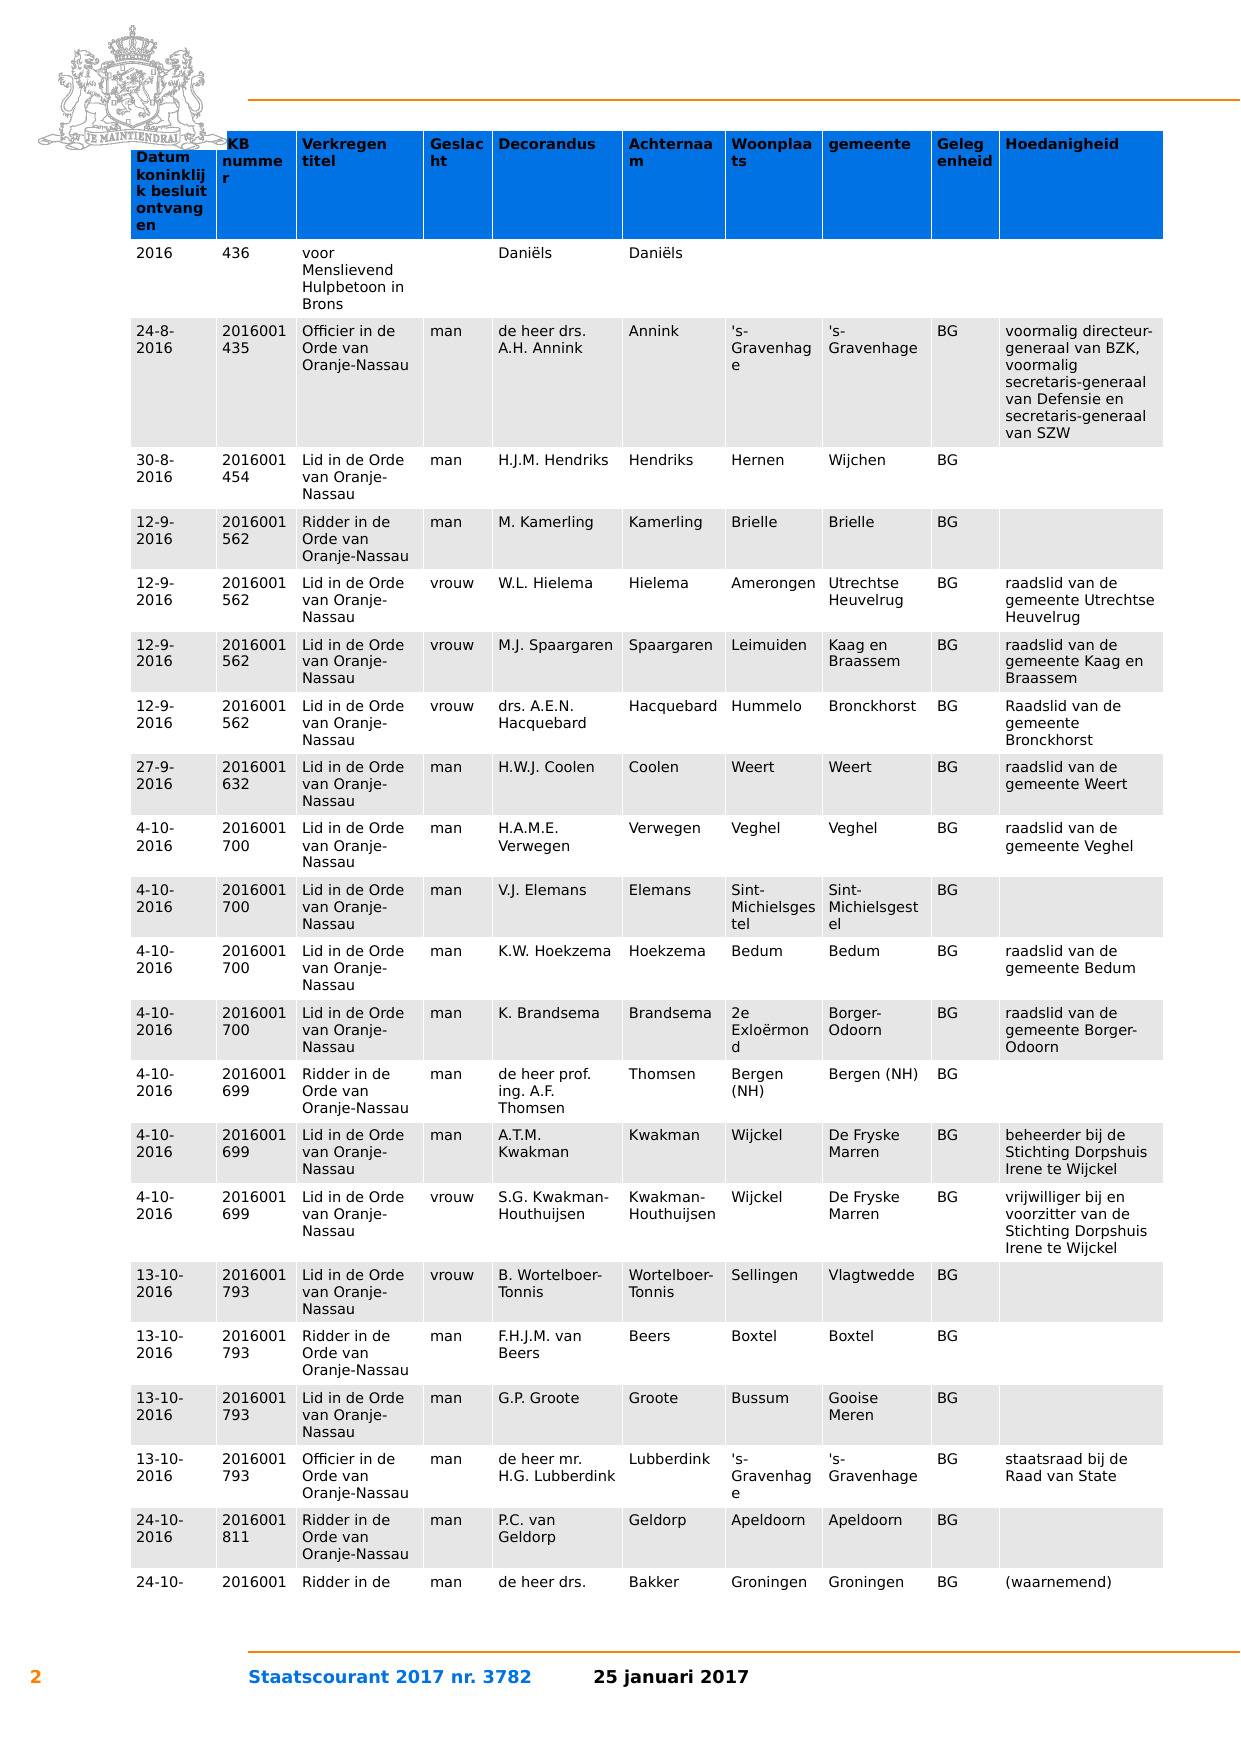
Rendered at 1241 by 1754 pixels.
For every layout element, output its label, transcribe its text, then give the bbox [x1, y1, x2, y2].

table_cell 2016001793 [217, 1385, 296, 1445]
table_cell Spaargaren [623, 632, 725, 692]
table_cell Lid in de Orde van Oranje-Nassau [297, 570, 423, 631]
table_cell Groote [623, 1385, 725, 1445]
table_cell 2016001700 [217, 816, 296, 876]
table_cell BG [932, 1000, 999, 1060]
table_cell 's-Gravenhage [823, 1446, 931, 1507]
table_cell 's-Gravenhage [823, 318, 931, 447]
table_cell [1000, 1262, 1163, 1322]
table_cell Weert [726, 754, 822, 815]
table_cell H.W.J. Coolen [493, 754, 622, 815]
table_cell Bronckhorst [823, 693, 931, 753]
table_cell Vlagtwedde [823, 1262, 931, 1322]
table_cell M.J. Spaargaren [493, 632, 622, 692]
table_cell drs. A.E.N. Hacquebard [493, 693, 622, 753]
table_cell Ridder in de Orde van Oranje-Nassau [297, 1061, 423, 1121]
table_cell [932, 240, 999, 317]
table_cell de heer prof. ing. A.F. Thomsen [493, 1061, 622, 1121]
table_cell Bussum [726, 1385, 822, 1445]
table_cell voor Menslievend Hulpbetoon in Brons [297, 240, 423, 317]
table_cell man [424, 509, 492, 569]
table_cell Wortelboer-Tonnis [623, 1262, 725, 1322]
table_cell BG [932, 939, 999, 999]
table_cell Bedum [823, 939, 931, 999]
table_cell Lid in de Orde van Oranje-Nassau [297, 939, 423, 999]
table_cell Brandsema [623, 1000, 725, 1060]
table_cell 13-10-2016 [131, 1446, 216, 1507]
table_cell man [424, 318, 492, 447]
table_cell man [424, 816, 492, 876]
table_cell Utrechtse Heuvelrug [823, 570, 931, 631]
picture [38, 25, 227, 150]
table_cell BG [932, 1123, 999, 1183]
table_cell [1000, 1324, 1163, 1384]
table_cell man [424, 754, 492, 815]
table_cell Borger-Odoorn [823, 1000, 931, 1060]
table_cell Wijchen [823, 448, 931, 508]
table_cell vrouw [424, 1184, 492, 1261]
table_cell vrouw [424, 1262, 492, 1322]
table_cell man [424, 1000, 492, 1060]
table_cell 2016001793 [217, 1324, 296, 1384]
table_cell 2016001700 [217, 1000, 296, 1060]
table_cell 4-10-2016 [131, 939, 216, 999]
table_cell BG [932, 1446, 999, 1507]
table_cell staatsraad bij de Raad van State [1000, 1446, 1163, 1507]
table_cell Hoekzema [623, 939, 725, 999]
table_cell vrouw [424, 570, 492, 631]
table_cell vrouw [424, 693, 492, 753]
table_cell 12-9-2016 [131, 632, 216, 692]
table_cell 12-9-2016 [131, 570, 216, 631]
table_cell 2016001811 [217, 1508, 296, 1568]
table_cell man [424, 1385, 492, 1445]
table_cell beheerder bij de Stichting Dorpshuis Irene te Wijckel [1000, 1123, 1163, 1183]
table_cell 4-10-2016 [131, 1000, 216, 1060]
table_cell [1000, 1508, 1163, 1568]
table_cell 4-10-2016 [131, 1184, 216, 1261]
table_cell BG [932, 318, 999, 447]
table_cell man [424, 1446, 492, 1507]
table_cell Brielle [726, 509, 822, 569]
table_cell Ridder in de [297, 1569, 423, 1595]
table_cell BG [932, 1262, 999, 1322]
table_cell BG [932, 1385, 999, 1445]
table_cell 2016001793 [217, 1262, 296, 1322]
table_cell Bedum [726, 939, 822, 999]
table_cell 2016001793 [217, 1446, 296, 1507]
table_cell raadslid van de gemeente Weert [1000, 754, 1163, 815]
table_cell Lid in de Orde van Oranje-Nassau [297, 448, 423, 508]
table_cell 2016001562 [217, 693, 296, 753]
table_cell Wijckel [726, 1123, 822, 1183]
table_cell K.W. Hoekzema [493, 939, 622, 999]
table_cell 30-8-2016 [131, 448, 216, 508]
table_cell [1000, 877, 1163, 937]
table_cell 2016 [131, 240, 216, 317]
table_cell 4-10-2016 [131, 816, 216, 876]
table_cell Sellingen [726, 1262, 822, 1322]
table_cell Ridder in de Orde van Oranje-Nassau [297, 1508, 423, 1568]
table_cell raadslid van de gemeente Kaag en Braassem [1000, 632, 1163, 692]
table_cell 436 [217, 240, 296, 317]
table_cell 2016001699 [217, 1184, 296, 1261]
table_cell voormalig directeur-generaal van BZK, voormalig secretaris-generaal van Defensie en secretaris-generaal van SZW [1000, 318, 1163, 447]
table_cell Hendriks [623, 448, 725, 508]
table_cell BG [932, 448, 999, 508]
table_cell V.J. Elemans [493, 877, 622, 937]
table_header Woonplaats [726, 131, 822, 239]
table_cell K. Brandsema [493, 1000, 622, 1060]
table_cell De Fryske Marren [823, 1123, 931, 1183]
table_cell 2016001 [217, 1569, 296, 1595]
table_cell 2016001562 [217, 632, 296, 692]
table_cell [1000, 1061, 1163, 1121]
table_cell Lid in de Orde van Oranje-Nassau [297, 1262, 423, 1322]
table_cell man [424, 1061, 492, 1121]
table_cell 's-Gravenhage [726, 318, 822, 447]
table_cell Wijckel [726, 1184, 822, 1261]
table_cell Lid in de Orde van Oranje-Nassau [297, 1000, 423, 1060]
table_cell Kaag en Braassem [823, 632, 931, 692]
table_cell BG [932, 632, 999, 692]
table_cell 13-10-2016 [131, 1324, 216, 1384]
table_cell Beers [623, 1324, 725, 1384]
table_cell Thomsen [623, 1061, 725, 1121]
table_cell (waarnemend) [1000, 1569, 1163, 1595]
table_cell 2016001454 [217, 448, 296, 508]
table_cell 13-10-2016 [131, 1262, 216, 1322]
table_cell 2e Exloërmond [726, 1000, 822, 1060]
table_cell De Fryske Marren [823, 1184, 931, 1261]
table_cell Raadslid van de gemeente Bronckhorst [1000, 693, 1163, 753]
table_cell A.T.M. Kwakman [493, 1123, 622, 1183]
table_cell Gooise Meren [823, 1385, 931, 1445]
table_cell Apeldoorn [726, 1508, 822, 1568]
table_cell [823, 240, 931, 317]
table_cell BG [932, 1508, 999, 1568]
table_header Gelegenheid [932, 131, 999, 239]
table_cell Hielema [623, 570, 725, 631]
table_cell raadslid van de gemeente Veghel [1000, 816, 1163, 876]
table_cell man [424, 939, 492, 999]
table_cell Lid in de Orde van Oranje-Nassau [297, 1385, 423, 1445]
table_cell P.C. van Geldorp [493, 1508, 622, 1568]
table_cell 24-8-2016 [131, 318, 216, 447]
table_cell Ridder in de Orde van Oranje-Nassau [297, 1324, 423, 1384]
table_cell Weert [823, 754, 931, 815]
table_cell Hacquebard [623, 693, 725, 753]
table_cell 2016001562 [217, 509, 296, 569]
table_cell Annink [623, 318, 725, 447]
table_cell 2016001699 [217, 1061, 296, 1121]
table_cell BG [932, 509, 999, 569]
table_cell Ridder in de Orde van Oranje-Nassau [297, 509, 423, 569]
table_cell Sint-Michielsgestel [823, 877, 931, 937]
table_cell Verwegen [623, 816, 725, 876]
table_cell [726, 240, 822, 317]
table_cell 4-10-2016 [131, 877, 216, 937]
table_cell BG [932, 1569, 999, 1595]
table_cell man [424, 877, 492, 937]
table_cell H.J.M. Hendriks [493, 448, 622, 508]
table_cell man [424, 448, 492, 508]
table_cell Daniëls [493, 240, 622, 317]
table_cell [424, 240, 492, 317]
table_cell Leimuiden [726, 632, 822, 692]
table_cell Lid in de Orde van Oranje-Nassau [297, 877, 423, 937]
table_cell Kamerling [623, 509, 725, 569]
table_cell W.L. Hielema [493, 570, 622, 631]
table_cell Lid in de Orde van Oranje-Nassau [297, 1184, 423, 1261]
table_cell [1000, 509, 1163, 569]
table_cell 2016001435 [217, 318, 296, 447]
table_cell man [424, 1569, 492, 1595]
table_cell de heer drs. A.H. Annink [493, 318, 622, 447]
table_cell Veghel [823, 816, 931, 876]
table_cell 2016001632 [217, 754, 296, 815]
table_cell BG [932, 693, 999, 753]
table_cell [1000, 448, 1163, 508]
table_cell Boxtel [726, 1324, 822, 1384]
table_cell BG [932, 816, 999, 876]
table_cell 2016001699 [217, 1123, 296, 1183]
table_cell BG [932, 1184, 999, 1261]
table_cell Bergen (NH) [823, 1061, 931, 1121]
table_cell 12-9-2016 [131, 693, 216, 753]
table_cell 27-9-2016 [131, 754, 216, 815]
table_header Achternaam [623, 131, 725, 239]
table_cell raadslid van de gemeente Utrechtse Heuvelrug [1000, 570, 1163, 631]
table_cell [1000, 1385, 1163, 1445]
table_cell de heer mr. H.G. Lubberdink [493, 1446, 622, 1507]
table_header Geslacht [424, 131, 492, 239]
table_cell 2016001700 [217, 939, 296, 999]
table_cell de heer drs. [493, 1569, 622, 1595]
table_cell 13-10-2016 [131, 1385, 216, 1445]
table_cell Bergen (NH) [726, 1061, 822, 1121]
table_cell 4-10-2016 [131, 1061, 216, 1121]
table_cell Sint-Michielsgestel [726, 877, 822, 937]
table_cell Lid in de Orde van Oranje-Nassau [297, 816, 423, 876]
table_cell vrijwilliger bij en voorzitter van de Stichting Dorpshuis Irene te Wijckel [1000, 1184, 1163, 1261]
table_cell 12-9-2016 [131, 509, 216, 569]
table_cell BG [932, 570, 999, 631]
table_cell BG [932, 877, 999, 937]
table_cell Brielle [823, 509, 931, 569]
table_cell raadslid van de gemeente Bedum [1000, 939, 1163, 999]
table_header Verkregen titel [297, 131, 423, 239]
table_header KB nummer [217, 131, 296, 239]
table_cell Hummelo [726, 693, 822, 753]
table_cell F.H.J.M. van Beers [493, 1324, 622, 1384]
table_cell B. Wortelboer-Tonnis [493, 1262, 622, 1322]
table_cell Groningen [726, 1569, 822, 1595]
table_cell S.G. Kwakman-Houthuijsen [493, 1184, 622, 1261]
table_cell Daniëls [623, 240, 725, 317]
table_header Hoedanigheid [1000, 131, 1163, 239]
table_cell H.A.M.E. Verwegen [493, 816, 622, 876]
table_cell Apeldoorn [823, 1508, 931, 1568]
table_header Decorandus [493, 131, 622, 239]
table_cell G.P. Groote [493, 1385, 622, 1445]
table_cell Geldorp [623, 1508, 725, 1568]
table_header Datum koninklijk besluit ontvangen [131, 150, 216, 239]
table_cell Amerongen [726, 570, 822, 631]
table_cell Kwakman [623, 1123, 725, 1183]
table_cell BG [932, 1324, 999, 1384]
table_cell [1000, 240, 1163, 317]
table_cell vrouw [424, 632, 492, 692]
table_cell man [424, 1508, 492, 1568]
table_cell Lubberdink [623, 1446, 725, 1507]
table_header gemeente [823, 131, 931, 239]
table_cell Coolen [623, 754, 725, 815]
table_cell 24-10-2016 [131, 1508, 216, 1568]
table_cell BG [932, 1061, 999, 1121]
table_cell Veghel [726, 816, 822, 876]
table_cell Lid in de Orde van Oranje-Nassau [297, 693, 423, 753]
table_cell Lid in de Orde van Oranje-Nassau [297, 1123, 423, 1183]
table_cell BG [932, 754, 999, 815]
table_cell Kwakman-Houthuijsen [623, 1184, 725, 1261]
table_cell Groningen [823, 1569, 931, 1595]
table_cell man [424, 1324, 492, 1384]
table_cell Bakker [623, 1569, 725, 1595]
table_cell 24-10- [131, 1569, 216, 1595]
table_cell Lid in de Orde van Oranje-Nassau [297, 754, 423, 815]
table_cell 2016001700 [217, 877, 296, 937]
table_cell man [424, 1123, 492, 1183]
table_cell 2016001562 [217, 570, 296, 631]
table_cell Officier in de Orde van Oranje-Nassau [297, 1446, 423, 1507]
table_cell 's-Gravenhage [726, 1446, 822, 1507]
table_cell Elemans [623, 877, 725, 937]
table_cell Boxtel [823, 1324, 931, 1384]
table_cell Officier in de Orde van Oranje-Nassau [297, 318, 423, 447]
table_cell Hernen [726, 448, 822, 508]
table_cell Lid in de Orde van Oranje-Nassau [297, 632, 423, 692]
table_cell M. Kamerling [493, 509, 622, 569]
table_cell raadslid van de gemeente Borger-Odoorn [1000, 1000, 1163, 1060]
table_cell 4-10-2016 [131, 1123, 216, 1183]
